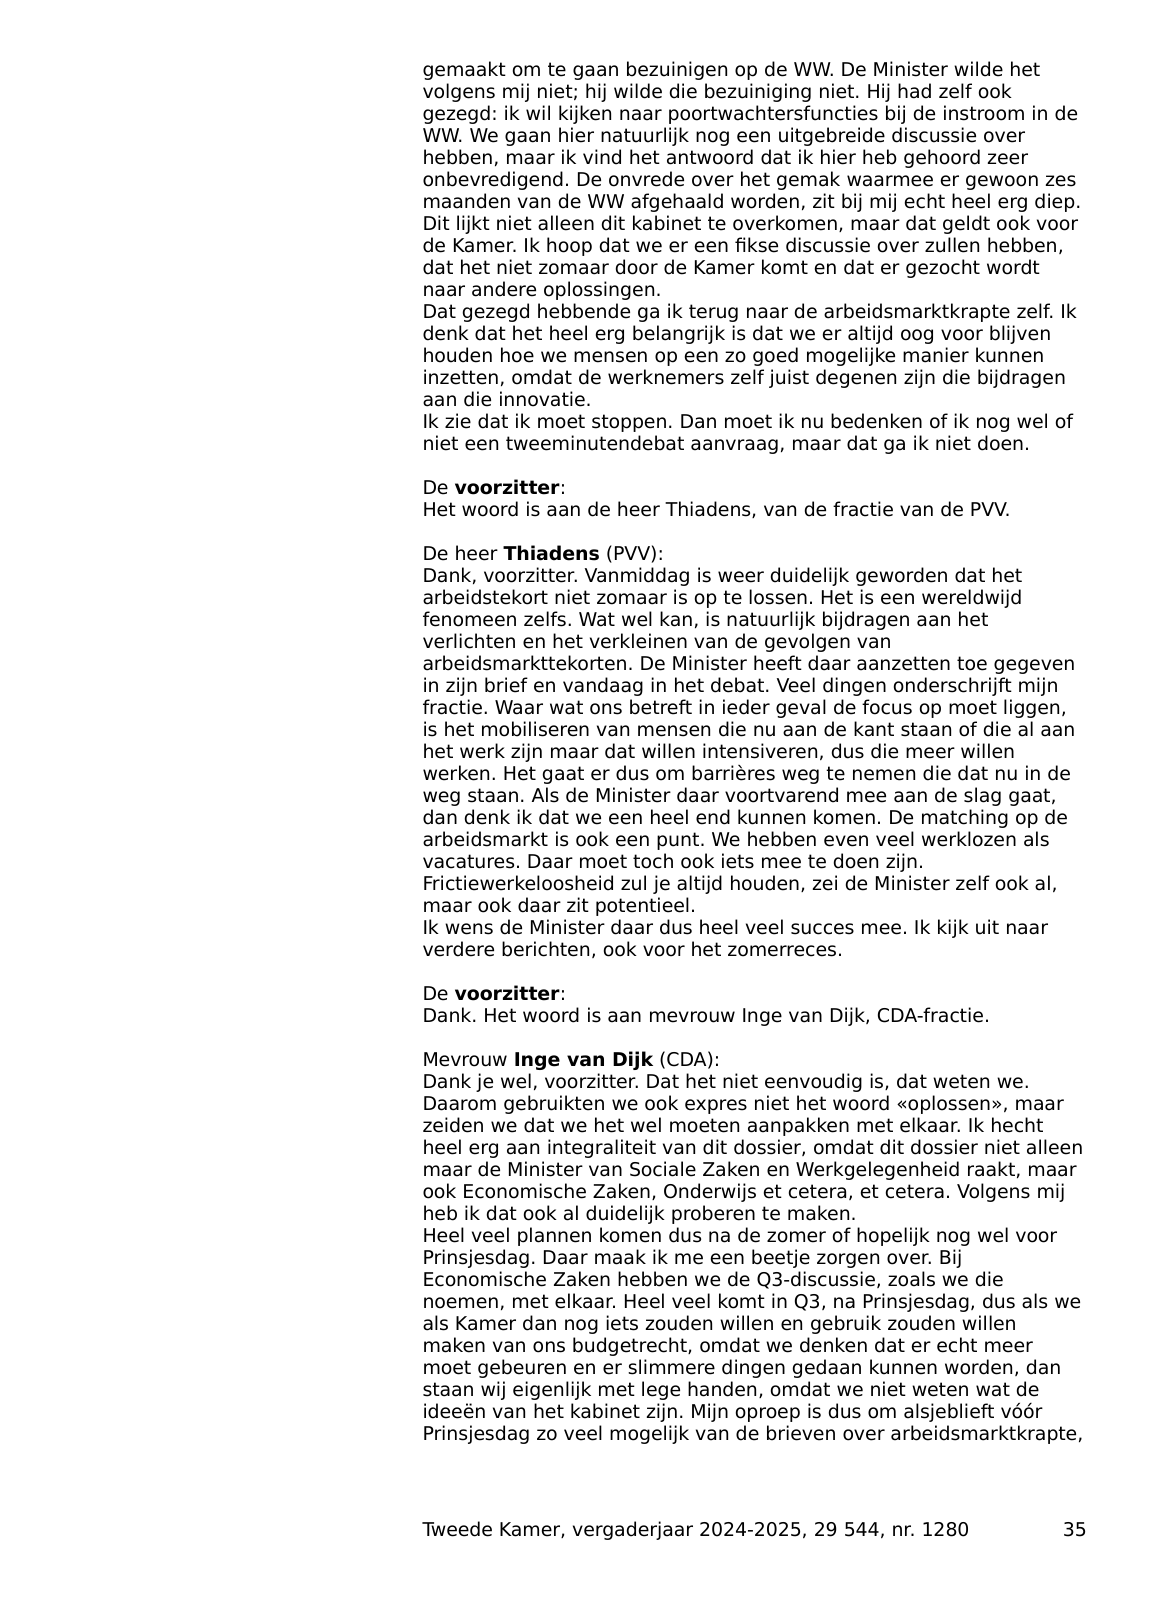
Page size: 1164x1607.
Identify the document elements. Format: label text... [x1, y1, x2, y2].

text Ik wens de Minister daar dus heel veel succes mee. Ik kijk uit naar verdere berichten, ook voor het zomerreces. [422, 917, 1087, 961]
text Mevrouw Inge van Dijk (CDA): [422, 1049, 1087, 1071]
text De voorzitter: [422, 477, 1087, 499]
text De heer Thiadens (PVV): [422, 543, 1087, 565]
text Dank. Het woord is aan mevrouw Inge van Dijk, CDA-fractie. [422, 1005, 1087, 1027]
text Dank, voorzitter. Vanmiddag is weer duidelijk geworden dat het arbeidstekort niet zomaar is op te lossen. Het is een wereldwijd fenomeen zelfs. Wat wel kan, is natuurlijk bijdragen aan het verlichten en het verkleinen van de gevolgen van arbeidsmarkttekorten. De Minister heeft daar aanzetten toe gegeven in zijn brief en vandaag in het debat. Veel dingen onderschrijft mijn fractie. Waar wat ons betreft in ieder geval de focus op moet liggen, is het mobiliseren van mensen die nu aan de kant staan of die al aan het werk zijn maar dat willen intensiveren, dus die meer willen werken. Het gaat er dus om barrières weg te nemen die dat nu in de weg staan. Als de Minister daar voortvarend mee aan de slag gaat, dan denk ik dat we een heel end kunnen komen. De matching op de arbeidsmarkt is ook een punt. We hebben even veel werklozen als vacatures. Daar moet toch ook iets mee te doen zijn. Frictiewerkeloosheid zul je altijd houden, zei de Minister zelf ook al, maar ook daar zit potentieel. [422, 565, 1087, 917]
text gemaakt om te gaan bezuinigen op de WW. De Minister wilde het volgens mij niet; hij wilde die bezuiniging niet. Hij had zelf ook gezegd: ik wil kijken naar poortwachtersfuncties bij de instroom in de WW. We gaan hier natuurlijk nog een uitgebreide discussie over hebben, maar ik vind het antwoord dat ik hier heb gehoord zeer onbevredigend. De onvrede over het gemak waarmee er gewoon zes maanden van de WW afgehaald worden, zit bij mij echt heel erg diep. Dit lijkt niet alleen dit kabinet te overkomen, maar dat geldt ook voor de Kamer. Ik hoop dat we er een fikse discussie over zullen hebben, dat het niet zomaar door de Kamer komt en dat er gezocht wordt naar andere oplossingen. [422, 59, 1087, 301]
text Heel veel plannen komen dus na de zomer of hopelijk nog wel voor Prinsjesdag. Daar maak ik me een beetje zorgen over. Bij Economische Zaken hebben we de Q3-discussie, zoals we die noemen, met elkaar. Heel veel komt in Q3, na Prinsjesdag, dus als we als Kamer dan nog iets zouden willen en gebruik zouden willen maken van ons budgetrecht, omdat we denken dat er echt meer moet gebeuren en er slimmere dingen gedaan kunnen worden, dan staan wij eigenlijk met lege handen, omdat we niet weten wat de ideeën van het kabinet zijn. Mijn oproep is dus om alsjeblieft vóór Prinsjesdag zo veel mogelijk van de brieven over arbeidsmarktkrapte, [422, 1225, 1087, 1444]
text Het woord is aan de heer Thiadens, van de fractie van de PVV. [422, 499, 1087, 521]
text Ik zie dat ik moet stoppen. Dan moet ik nu bedenken of ik nog wel of niet een tweeminutendebat aanvraag, maar dat ga ik niet doen. [422, 411, 1087, 455]
text De voorzitter: [422, 983, 1087, 1005]
text Dat gezegd hebbende ga ik terug naar de arbeidsmarktkrapte zelf. Ik denk dat het heel erg belangrijk is dat we er altijd oog voor blijven houden hoe we mensen op een zo goed mogelijke manier kunnen inzetten, omdat de werknemers zelf juist degenen zijn die bijdragen aan die innovatie. [422, 301, 1087, 411]
text Dank je wel, voorzitter. Dat het niet eenvoudig is, dat weten we. Daarom gebruikten we ook expres niet het woord «oplossen», maar zeiden we dat we het wel moeten aanpakken met elkaar. Ik hecht heel erg aan integraliteit van dit dossier, omdat dit dossier niet alleen maar de Minister van Sociale Zaken en Werkgelegenheid raakt, maar ook Economische Zaken, Onderwijs et cetera, et cetera. Volgens mij heb ik dat ook al duidelijk proberen te maken. [422, 1071, 1087, 1225]
